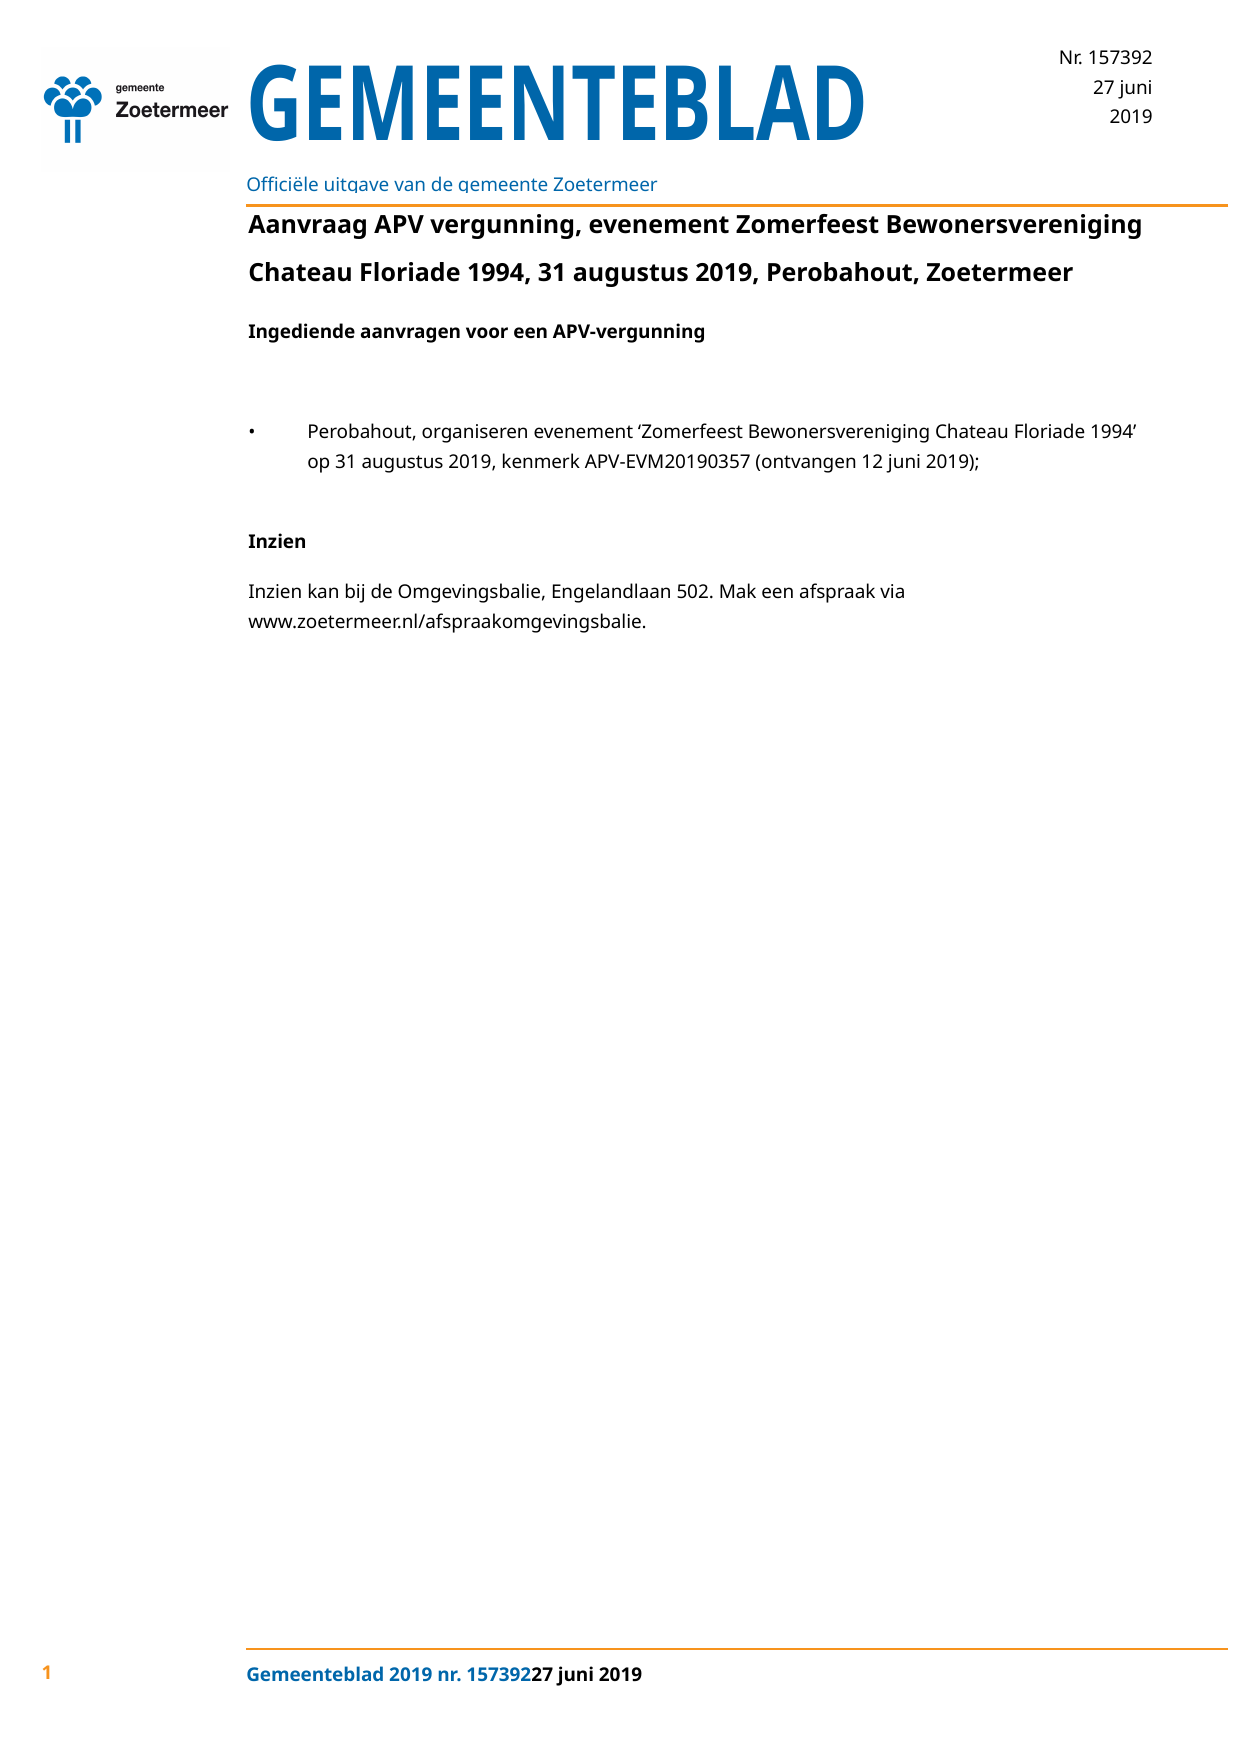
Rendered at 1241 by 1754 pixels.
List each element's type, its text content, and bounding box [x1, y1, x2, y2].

list Perobahout, organiseren evenement ‘Zomerfeest Bewonersvereniging Chateau Floriade 1994’ op 31 augustus 2019, kenmerk APV-EVM20190357 (ontvangen 12 juni 2019); [248, 419, 1152, 474]
text Inzien [248, 528, 1152, 554]
text Inzien kan bij de Omgevingsbalie, Engelandlaan 502. Mak een afspraak via www.zoetermeer.nl/afspraakomgevingsbalie. [248, 579, 1152, 634]
text Aanvraag APV vergunning, evenement Zomerfeest Bewonersvereniging Chateau Floriade 1994, 31 augustus 2019, Perobahout, Zoetermeer [248, 207, 1152, 288]
picture [41, 47, 231, 172]
text Ingediende aanvragen voor een APV-vergunning [248, 318, 1152, 344]
